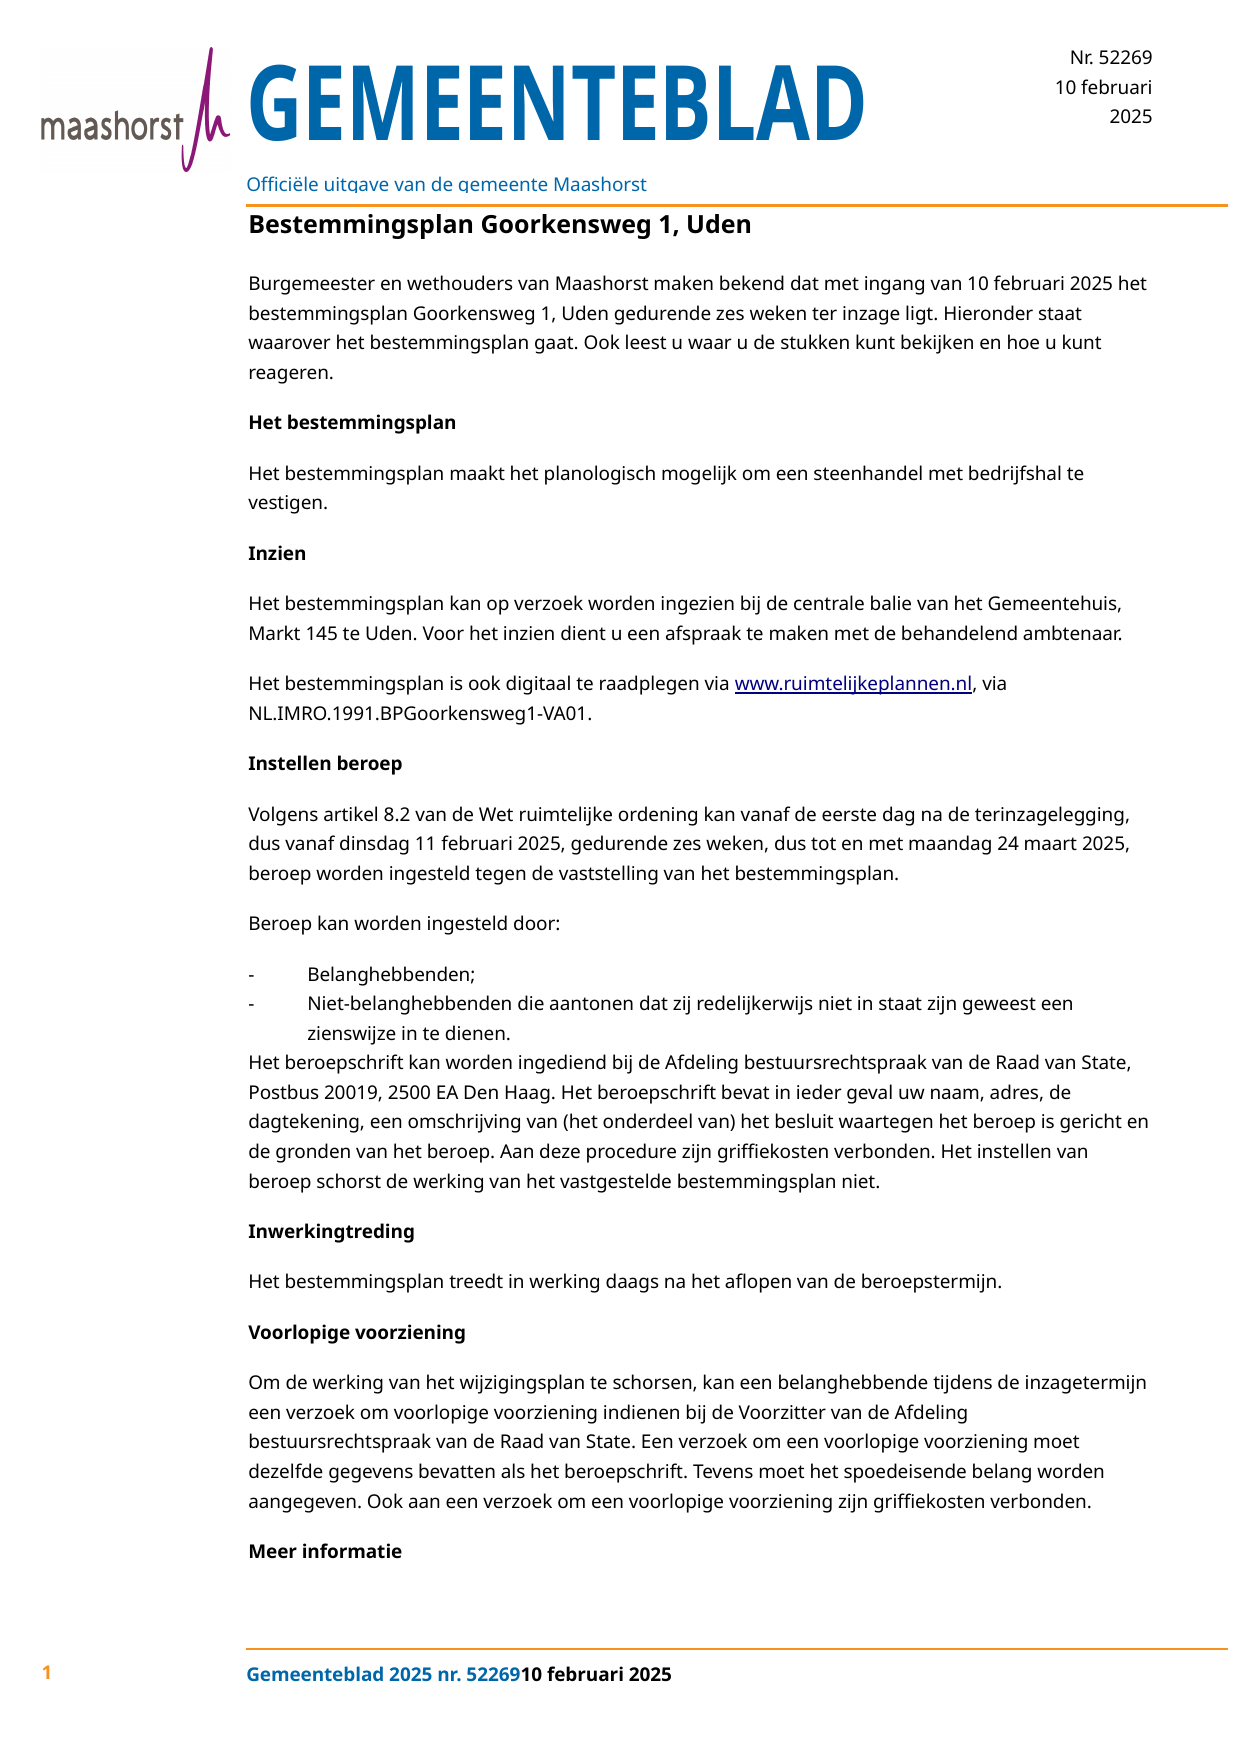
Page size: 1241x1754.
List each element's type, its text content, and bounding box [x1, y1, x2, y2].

text Inzien [248, 540, 1152, 566]
text Het bestemmingsplan treedt in werking daags na het aflopen van de beroepstermijn. [248, 1269, 1152, 1294]
picture [41, 47, 231, 172]
list Niet-belanghebbenden die aantonen dat zij redelijkerwijs niet in staat zijn geweest een zienswijze in te dienen. [248, 990, 1152, 1046]
text Burgemeester en wethouders van Maashorst maken bekend dat met ingang van 10 februari 2025 het bestemmingsplan Goorkensweg 1, Uden gedurende zes weken ter inzage ligt. Hieronder staat waarover het bestemmingsplan gaat. Ook leest u waar u de stukken kunt bekijken en hoe u kunt reageren. [248, 270, 1152, 385]
text Om de werking van het wijzigingsplan te schorsen, kan een belanghebbende tijdens de inzagetermijn een verzoek om voorlopige voorziening indienen bij de Voorzitter van de Afdeling bestuursrechtspraak van de Raad van State. Een verzoek om een voorlopige voorziening moet dezelfde gegevens bevatten als het beroepschrift. Tevens moet het spoedeisende belang worden aangegeven. Ook aan een verzoek om een voorlopige voorziening zijn griffiekosten verbonden. [248, 1369, 1152, 1513]
text Het bestemmingsplan is ook digitaal te raadplegen via www.ruimtelijkeplannen.nl, via NL.IMRO.1991.BPGoorkensweg1-VA01. [248, 670, 1152, 726]
text Volgens artikel 8.2 van de Wet ruimtelijke ordening kan vanaf de eerste dag na de terinzagelegging, dus vanaf dinsdag 11 februari 2025, gedurende zes weken, dus tot en met maandag 24 maart 2025, beroep worden ingesteld tegen de vaststelling van het bestemmingsplan. [248, 801, 1152, 886]
text Het bestemmingsplan maakt het planologisch mogelijk om een steenhandel met bedrijfshal te vestigen. [248, 460, 1152, 515]
text Meer informatie [248, 1538, 1152, 1564]
text Instellen beroep [248, 750, 1152, 776]
text Het bestemmingsplan [248, 409, 1152, 435]
text Voorlopige voorziening [248, 1319, 1152, 1345]
text Beroep kan worden ingesteld door: [248, 910, 1152, 936]
text Het beroepschrift kan worden ingediend bij de Afdeling bestuursrechtspraak van de Raad van State, Postbus 20019, 2500 EA Den Haag. Het beroepschrift bevat in ieder geval uw naam, adres, de dagtekening, een omschrijving van (het onderdeel van) het besluit waartegen het beroep is gericht en de gronden van het beroep. Aan deze procedure zijn griffiekosten verbonden. Het instellen van beroep schorst de werking van het vastgestelde bestemmingsplan niet. [248, 1049, 1152, 1193]
list Belanghebbenden; [248, 961, 1152, 986]
text Bestemmingsplan Goorkensweg 1, Uden [248, 207, 1152, 241]
text Inwerkingtreding [248, 1218, 1152, 1244]
text Het bestemmingsplan kan op verzoek worden ingezien bij de centrale balie van het Gemeentehuis, Markt 145 te Uden. Voor het inzien dient u een afspraak te maken met de behandelend ambtenaar. [248, 590, 1152, 646]
